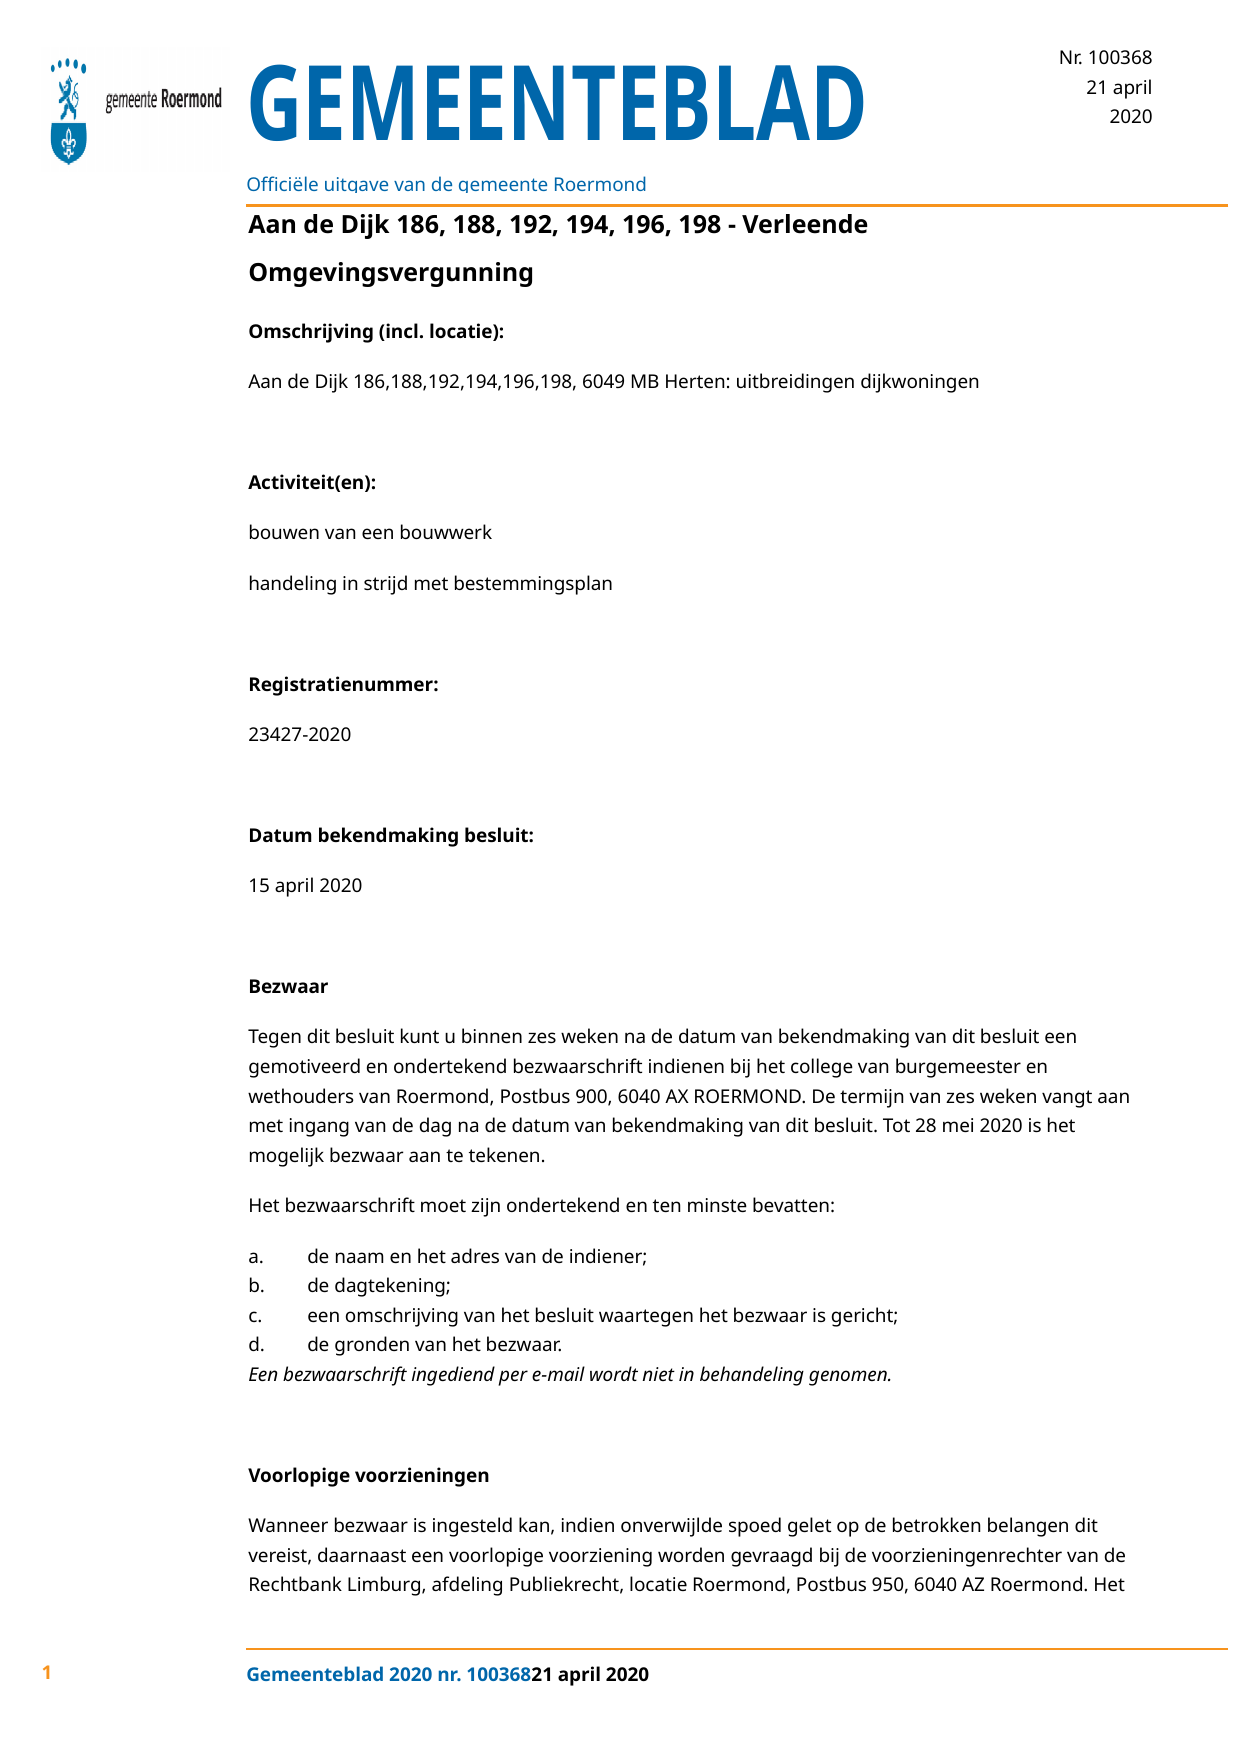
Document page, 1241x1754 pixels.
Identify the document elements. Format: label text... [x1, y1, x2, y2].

text 23427-2020 [248, 721, 1152, 747]
text Aan de Dijk 186,188,192,194,196,198, 6049 MB Herten: uitbreidingen dijkwoningen [248, 368, 1152, 394]
list de gronden van het bezwaar. [248, 1332, 1152, 1357]
text Registratienummer: [248, 671, 1152, 697]
text handeling in strijd met bestemmingsplan [248, 570, 1152, 596]
text Voorlopige voorzieningen [248, 1462, 1152, 1488]
list een omschrijving van het besluit waartegen het bezwaar is gericht; [248, 1302, 1152, 1328]
text Een bezwaarschrift ingediend per e-mail wordt niet in behandeling genomen. [248, 1361, 1152, 1387]
text Omschrijving (incl. locatie): [248, 318, 1152, 344]
text Activiteit(en): [248, 469, 1152, 495]
text 15 april 2020 [248, 872, 1152, 898]
text Aan de Dijk 186, 188, 192, 194, 196, 198 - Verleende Omgevingsvergunning [248, 207, 1152, 288]
text Tegen dit besluit kunt u binnen zes weken na de datum van bekendmaking van dit besluit een gemotiveerd en ondertekend bezwaarschrift indienen bij het college van burgemeester en wethouders van Roermond, Postbus 900, 6040 AX ROERMOND. De termijn van zes weken vangt aan met ingang van de dag na de datum van bekendmaking van dit besluit. Tot 28 mei 2020 is het mogelijk bezwaar aan te tekenen. [248, 1024, 1152, 1168]
text Wanneer bezwaar is ingesteld kan, indien onverwijlde spoed gelet op de betrokken belangen dit vereist, daarnaast een voorlopige voorziening worden gevraagd bij de voorzieningenrechter van de Rechtbank Limburg, afdeling Publiekrecht, locatie Roermond, Postbus 950, 6040 AZ Roermond. Het [248, 1512, 1152, 1597]
list de dagtekening; [248, 1272, 1152, 1298]
text Bezwaar [248, 973, 1152, 999]
text Het bezwaarschrift moet zijn ondertekend en ten minste bevatten: [248, 1192, 1152, 1218]
list de naam en het adres van de indiener; [248, 1243, 1152, 1269]
picture [41, 47, 231, 172]
text Datum bekendmaking besluit: [248, 822, 1152, 848]
text bouwen van een bouwwerk [248, 519, 1152, 545]
